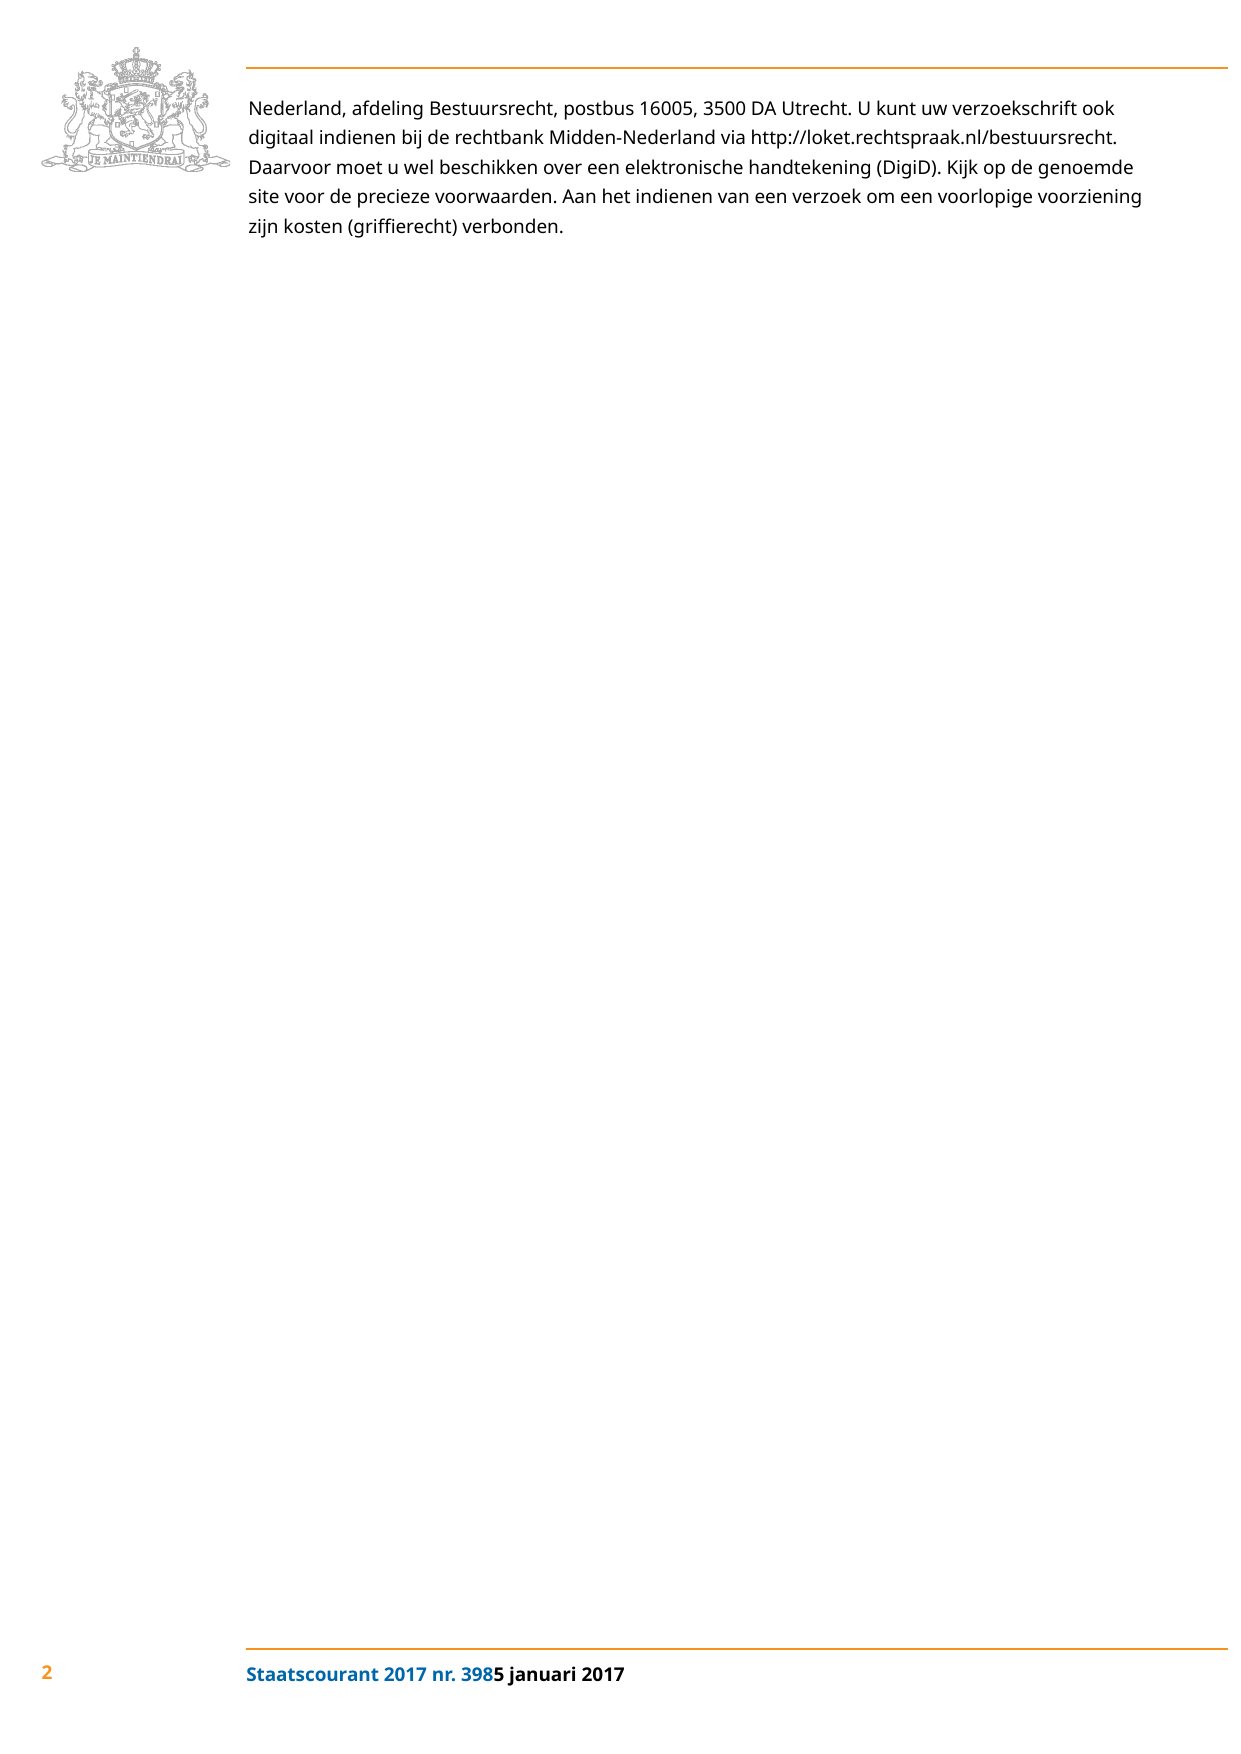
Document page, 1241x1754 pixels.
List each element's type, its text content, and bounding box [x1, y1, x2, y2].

text Nederland, afdeling Bestuursrecht, postbus 16005, 3500 DA Utrecht. U kunt uw verzoekschrift ook digitaal indienen bij de rechtbank Midden-Nederland via http://loket.rechtspraak.nl/bestuursrecht. Daarvoor moet u wel beschikken over een elektronische handtekening (DigiD). Kijk op de genoemde site voor de precieze voorwaarden. Aan het indienen van een verzoek om een voorlopige voorziening zijn kosten (griffierecht) verbonden. [248, 95, 1152, 239]
picture [41, 47, 231, 172]
